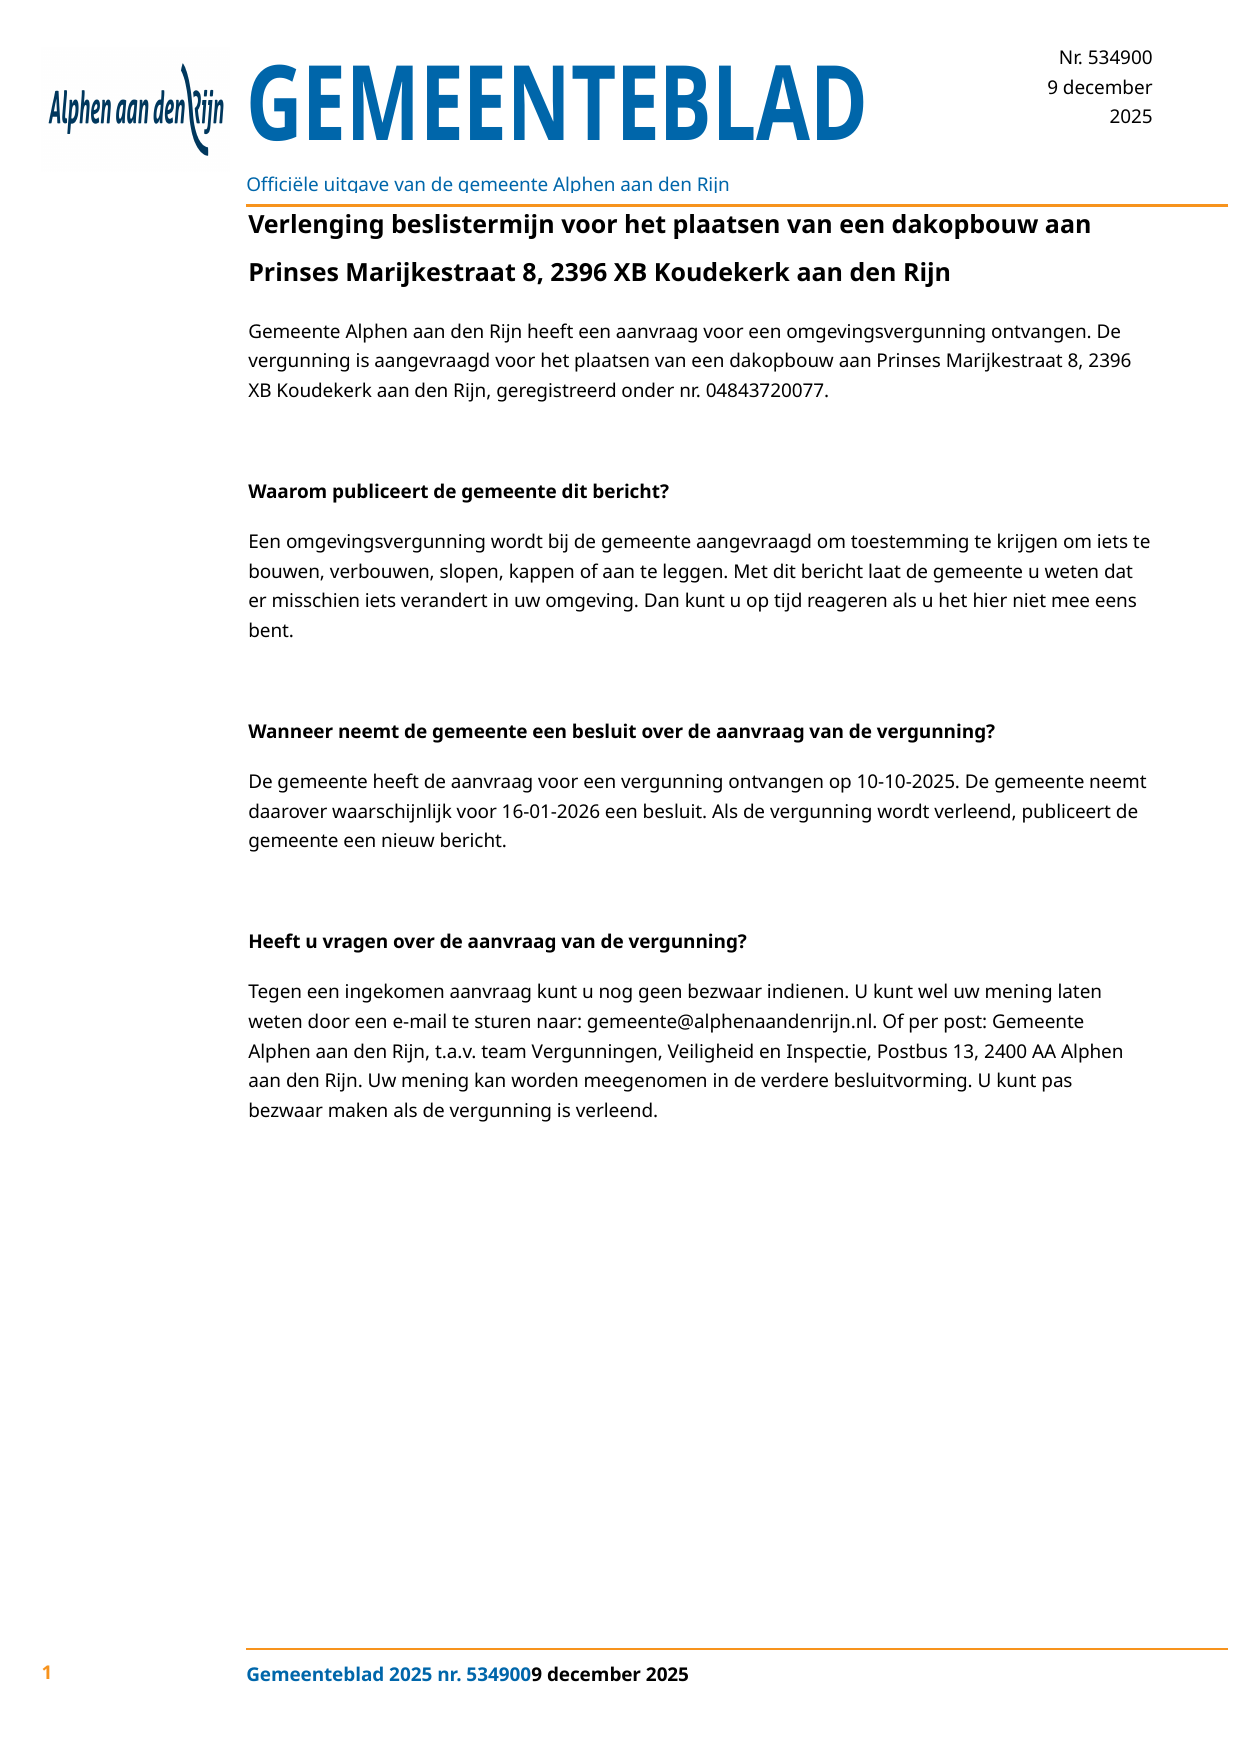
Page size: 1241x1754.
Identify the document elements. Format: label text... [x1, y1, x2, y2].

picture [41, 47, 231, 172]
text Waarom publiceert de gemeente dit bericht? [248, 478, 1152, 504]
text Gemeente Alphen aan den Rijn heeft een aanvraag voor een omgevingsvergunning ontvangen. De vergunning is aangevraagd voor het plaatsen van een dakopbouw aan Prinses Marijkestraat 8, 2396 XB Koudekerk aan den Rijn, geregistreerd onder nr. 04843720077. [248, 318, 1152, 403]
text Heeft u vragen over de aanvraag van de vergunning? [248, 928, 1152, 954]
text Verlenging beslistermijn voor het plaatsen van een dakopbouw aan Prinses Marijkestraat 8, 2396 XB Koudekerk aan den Rijn [248, 207, 1152, 288]
text Een omgevingsvergunning wordt bij de gemeente aangevraagd om toestemming te krijgen om iets te bouwen, verbouwen, slopen, kappen of aan te leggen. Met dit bericht laat de gemeente u weten dat er misschien iets verandert in uw omgeving. Dan kunt u op tijd reageren als u het hier niet mee eens bent. [248, 528, 1152, 643]
text De gemeente heeft de aanvraag voor een vergunning ontvangen op 10-10-2025. De gemeente neemt daarover waarschijnlijk voor 16-01-2026 een besluit. Als de vergunning wordt verleend, publiceert de gemeente een nieuw bericht. [248, 768, 1152, 853]
text Wanneer neemt de gemeente een besluit over de aanvraag van de vergunning? [248, 718, 1152, 744]
text Tegen een ingekomen aanvraag kunt u nog geen bezwaar indienen. U kunt wel uw mening laten weten door een e-mail te sturen naar: gemeente@alphenaandenrijn.nl. Of per post: Gemeente Alphen aan den Rijn, t.a.v. team Vergunningen, Veiligheid en Inspectie, Postbus 13, 2400 AA Alphen aan den Rijn. Uw mening kan worden meegenomen in de verdere besluitvorming. U kunt pas bezwaar maken als de vergunning is verleend. [248, 979, 1152, 1123]
